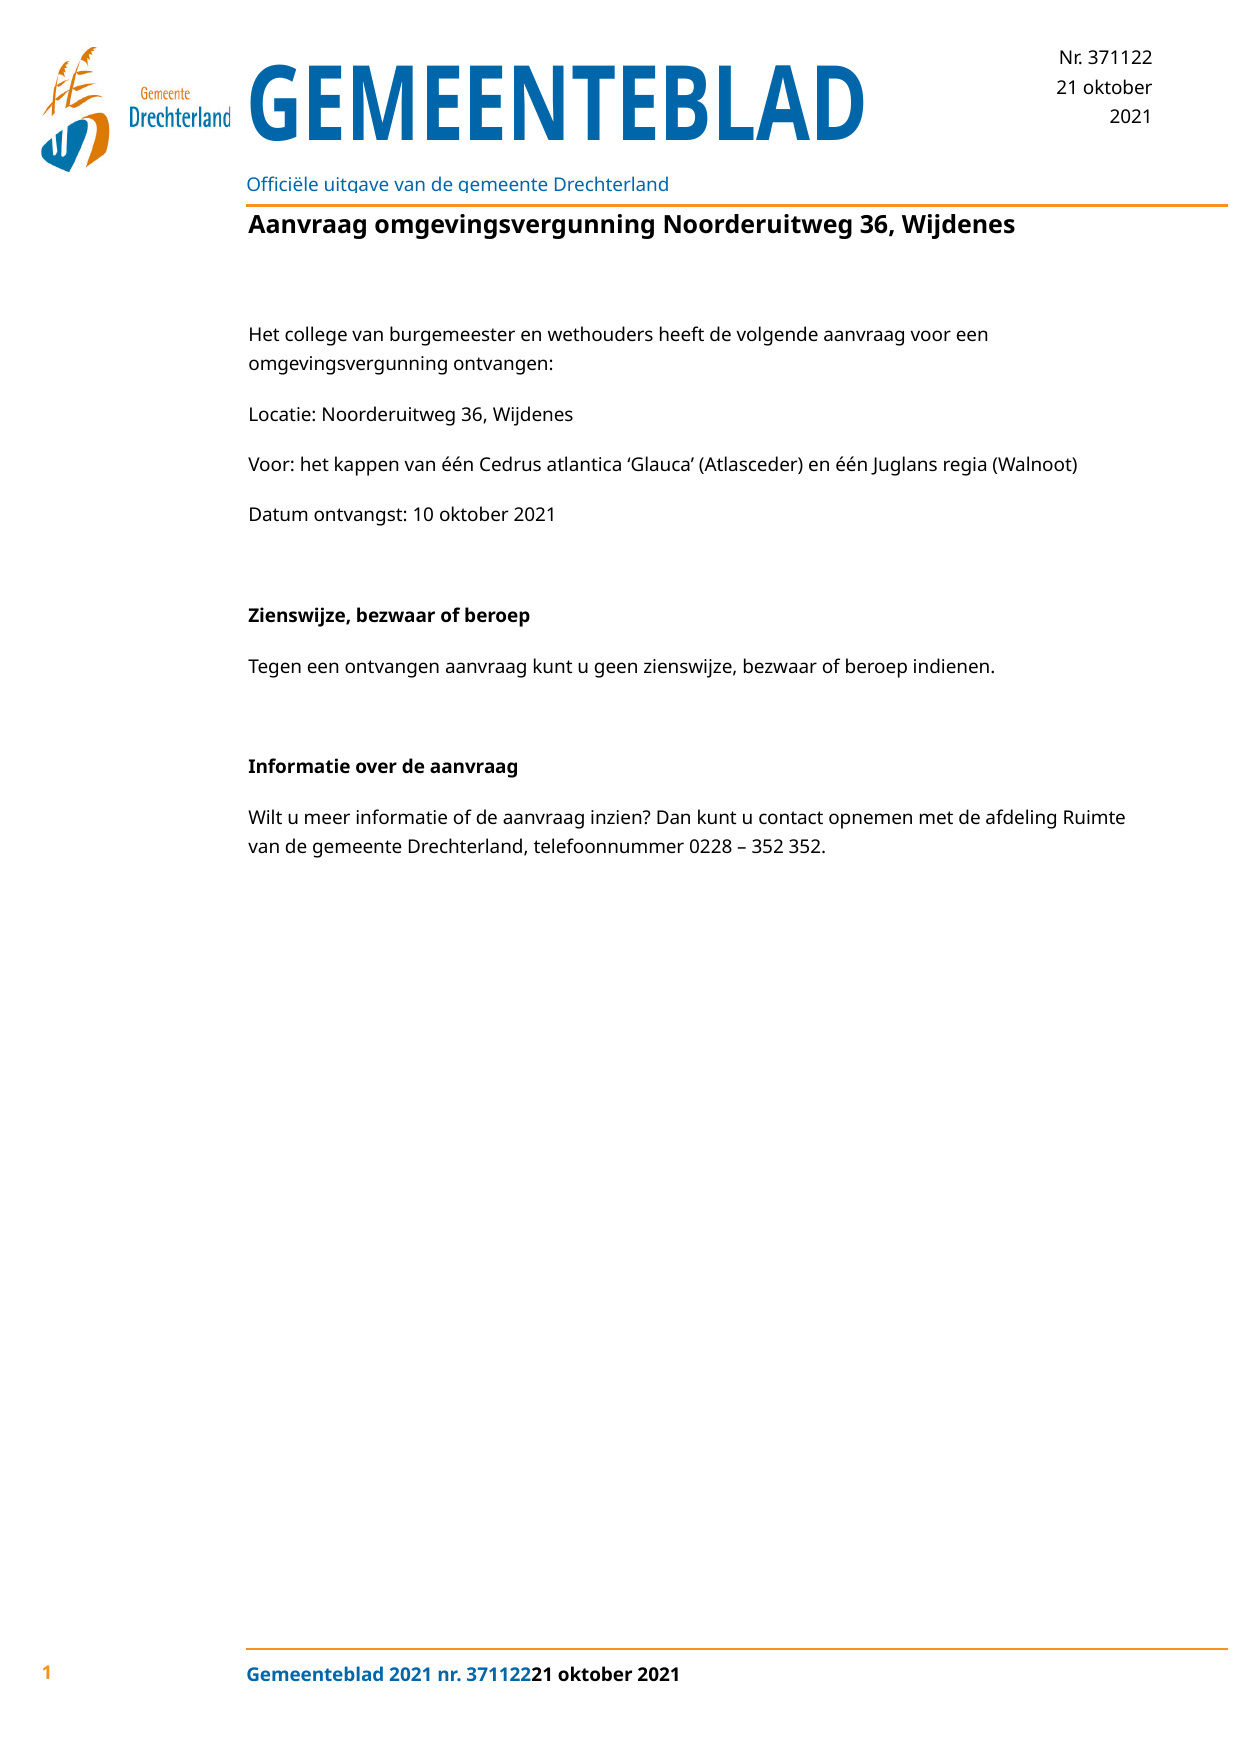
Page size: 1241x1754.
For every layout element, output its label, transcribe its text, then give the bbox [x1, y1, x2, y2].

picture [41, 158, 64, 172]
text Tegen een ontvangen aanvraag kunt u geen zienswijze, bezwaar of beroep indienen. [248, 653, 1152, 678]
text Het college van burgemeester en wethouders heeft de volgende aanvraag voor een omgevingsvergunning ontvangen: [248, 321, 1152, 376]
text Wilt u meer informatie of de aanvraag inzien? Dan kunt u contact opnemen met de afdeling Ruimte van de gemeente Drechterland, telefoonnummer 0228 – 352 352. [248, 804, 1152, 859]
text Locatie: Noorderuitweg 36, Wijdenes [248, 401, 1152, 426]
picture [41, 47, 231, 172]
text Informatie over de aanvraag [248, 754, 1152, 779]
text Voor: het kappen van één Cedrus atlantica ‘Glauca’ (Atlasceder) en één Juglans regia (Walnoot) [248, 451, 1152, 477]
text Zienswijze, bezwaar of beroep [248, 602, 1152, 628]
text Aanvraag omgevingsvergunning Noorderuitweg 36, Wijdenes [248, 207, 1152, 241]
text Datum ontvangst: 10 oktober 2021 [248, 502, 1152, 527]
picture [226, 115, 231, 124]
